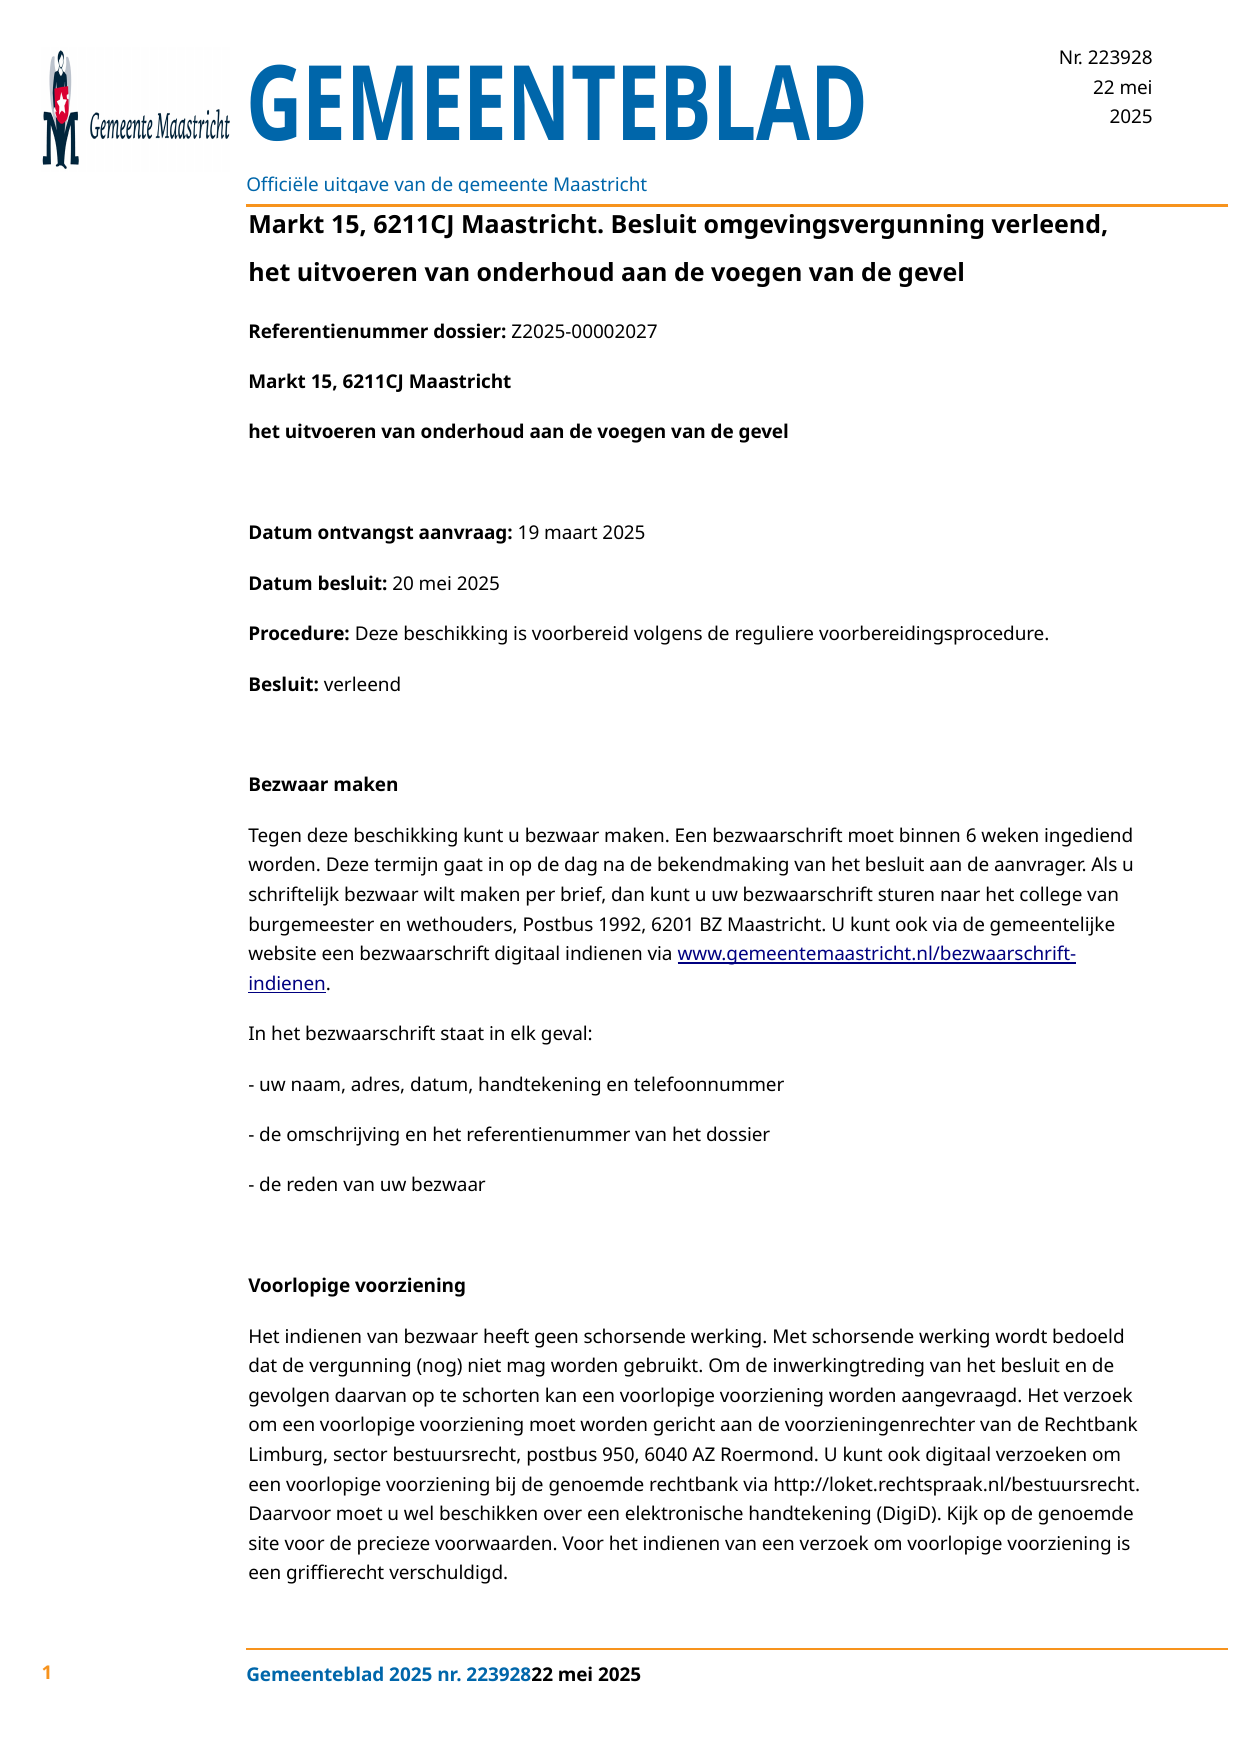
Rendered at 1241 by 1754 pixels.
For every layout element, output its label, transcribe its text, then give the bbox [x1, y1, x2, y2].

text In het bezwaarschrift staat in elk geval: [248, 1020, 1152, 1046]
text Procedure: Deze beschikking is voorbereid volgens de reguliere voorbereidingsprocedure. [248, 620, 1152, 646]
text Markt 15, 6211CJ Maastricht [248, 368, 1152, 394]
text Datum besluit: 20 mei 2025 [248, 570, 1152, 596]
text Datum ontvangst aanvraag: 19 maart 2025 [248, 519, 1152, 545]
text Referentienummer dossier: Z2025-00002027 [248, 318, 1152, 344]
text Voorlopige voorziening [248, 1272, 1152, 1298]
text Markt 15, 6211CJ Maastricht. Besluit omgevingsvergunning verleend, het uitvoeren van onderhoud aan de voegen van de gevel [248, 207, 1152, 288]
text - de reden van uw bezwaar [248, 1172, 1152, 1197]
text Het indienen van bezwaar heeft geen schorsende werking. Met schorsende werking wordt bedoeld dat de vergunning (nog) niet mag worden gebruikt. Om de inwerkingtreding van het besluit en de gevolgen daarvan op te schorten kan een voorlopige voorziening worden aangevraagd. Het verzoek om een voorlopige voorziening moet worden gericht aan de voorzieningenrechter van de Rechtbank Limburg, sector bestuursrecht, postbus 950, 6040 AZ Roermond. U kunt ook digitaal verzoeken om een voorlopige voorziening bij de genoemde rechtbank via http://loket.rechtspraak.nl/bestuursrecht. Daarvoor moet u wel beschikken over een elektronische handtekening (DigiD). Kijk op de genoemde site voor de precieze voorwaarden. Voor het indienen van een verzoek om voorlopige voorziening is een griffierecht verschuldigd. [248, 1323, 1152, 1585]
text - uw naam, adres, datum, handtekening en telefoonnummer [248, 1071, 1152, 1097]
text Besluit: verleend [248, 671, 1152, 697]
text Tegen deze beschikking kunt u bezwaar maken. Een bezwaarschrift moet binnen 6 weken ingediend worden. Deze termijn gaat in op de dag na de bekendmaking van het besluit aan de aanvrager. Als u schriftelijk bezwaar wilt maken per brief, dan kunt u uw bezwaarschrift sturen naar het college van burgemeester en wethouders, Postbus 1992, 6201 BZ Maastricht. U kunt ook via de gemeentelijke website een bezwaarschrift digitaal indienen via www.gemeentemaastricht.nl/bezwaarschrift-indienen. [248, 822, 1152, 996]
text - de omschrijving en het referentienummer van het dossier [248, 1121, 1152, 1147]
text Bezwaar maken [248, 772, 1152, 797]
picture [41, 47, 231, 172]
text het uitvoeren van onderhoud aan de voegen van de gevel [248, 419, 1152, 444]
